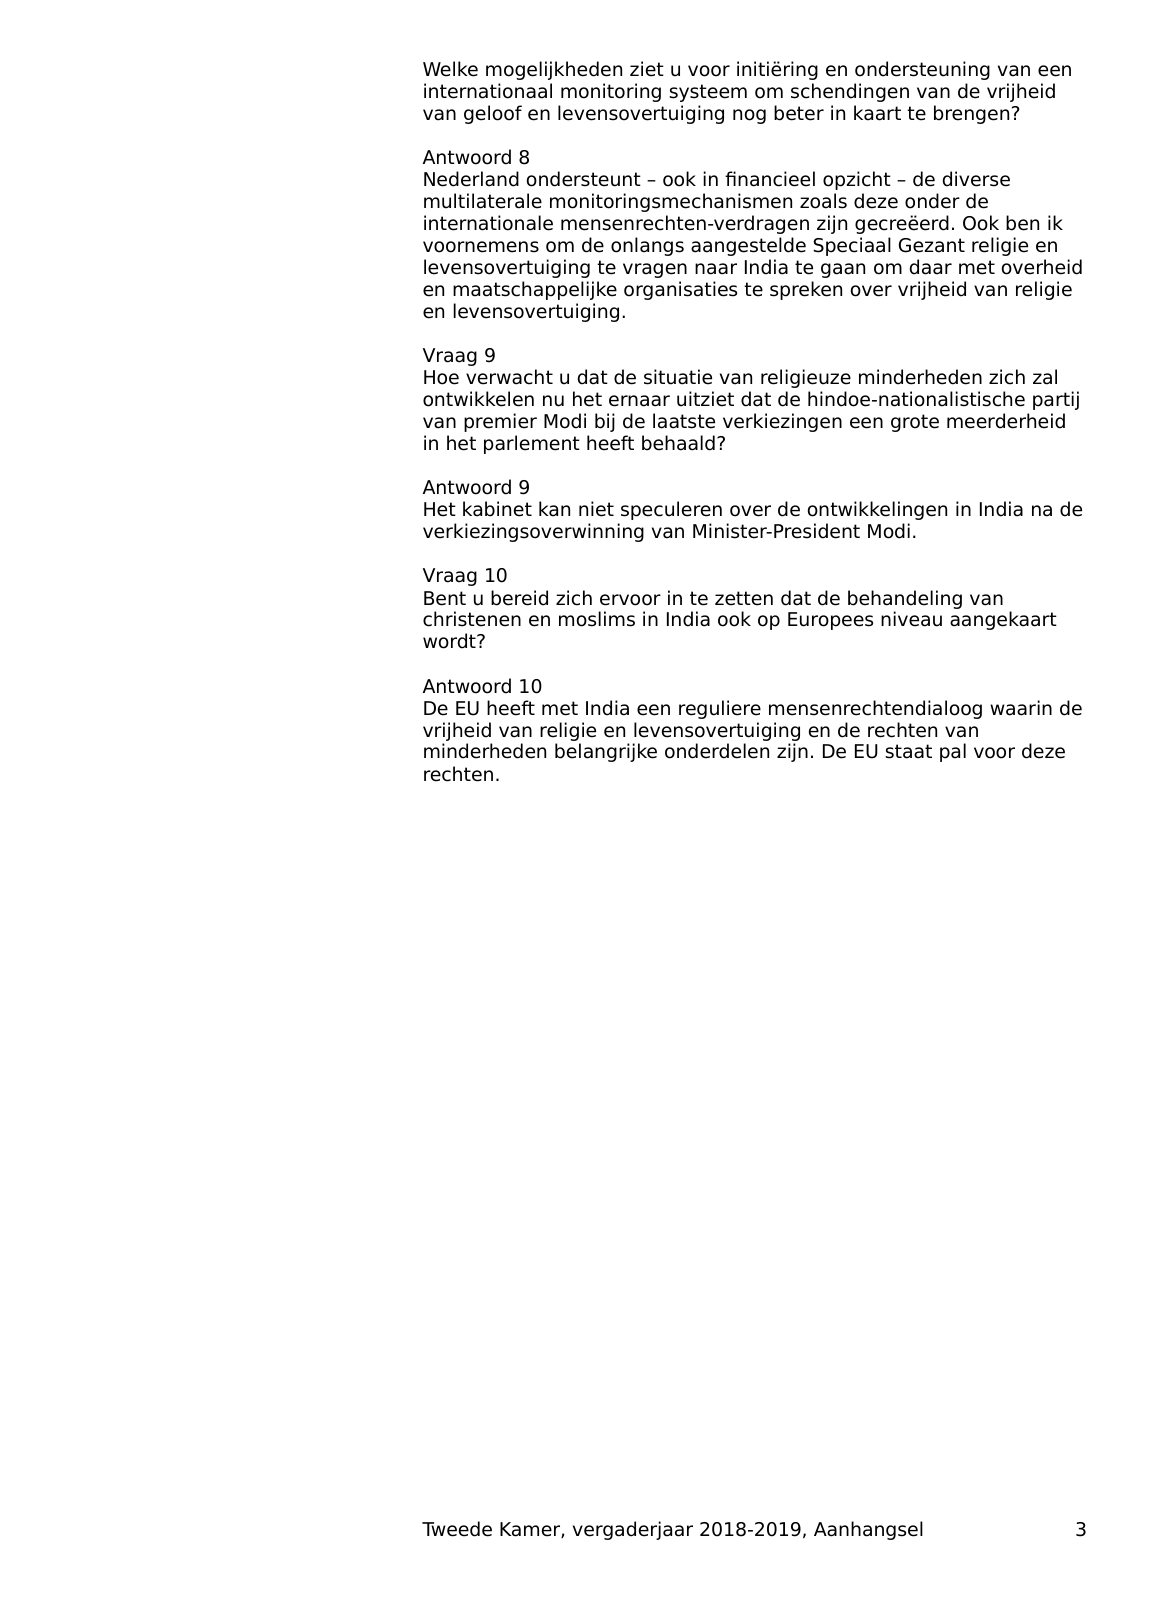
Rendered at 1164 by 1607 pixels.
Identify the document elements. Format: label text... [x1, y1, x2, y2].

text Hoe verwacht u dat de situatie van religieuze minderheden zich zal ontwikkelen nu het ernaar uitziet dat de hindoe-nationalistische partij van premier Modi bij de laatste verkiezingen een grote meerderheid in het parlement heeft behaald? [422, 367, 1087, 455]
text De EU heeft met India een reguliere mensenrechtendialoog waarin de vrijheid van religie en levensovertuiging en de rechten van minderheden belangrijke onderdelen zijn. De EU staat pal voor deze rechten. [422, 697, 1087, 785]
text Nederland ondersteunt – ook in financieel opzicht – de diverse multilaterale monitoringsmechanismen zoals deze onder de internationale mensenrechten-verdragen zijn gecreëerd. Ook ben ik voornemens om de onlangs aangestelde Speciaal Gezant religie en levensovertuiging te vragen naar India te gaan om daar met overheid en maatschappelijke organisaties te spreken over vrijheid van religie en levensovertuiging. [422, 169, 1087, 323]
text Antwoord 9 [422, 477, 1087, 499]
text Vraag 9 [422, 345, 1087, 367]
text Vraag 10 [422, 565, 1087, 587]
text Bent u bereid zich ervoor in te zetten dat de behandeling van christenen en moslims in India ook op Europees niveau aangekaart wordt? [422, 587, 1087, 653]
text Antwoord 10 [422, 676, 1087, 697]
text Het kabinet kan niet speculeren over de ontwikkelingen in India na de verkiezingsoverwinning van Minister-President Modi. [422, 499, 1087, 543]
text Antwoord 8 [422, 147, 1087, 169]
text Welke mogelijkheden ziet u voor initiëring en ondersteuning van een internationaal monitoring systeem om schendingen van de vrijheid van geloof en levensovertuiging nog beter in kaart te brengen? [422, 59, 1087, 125]
